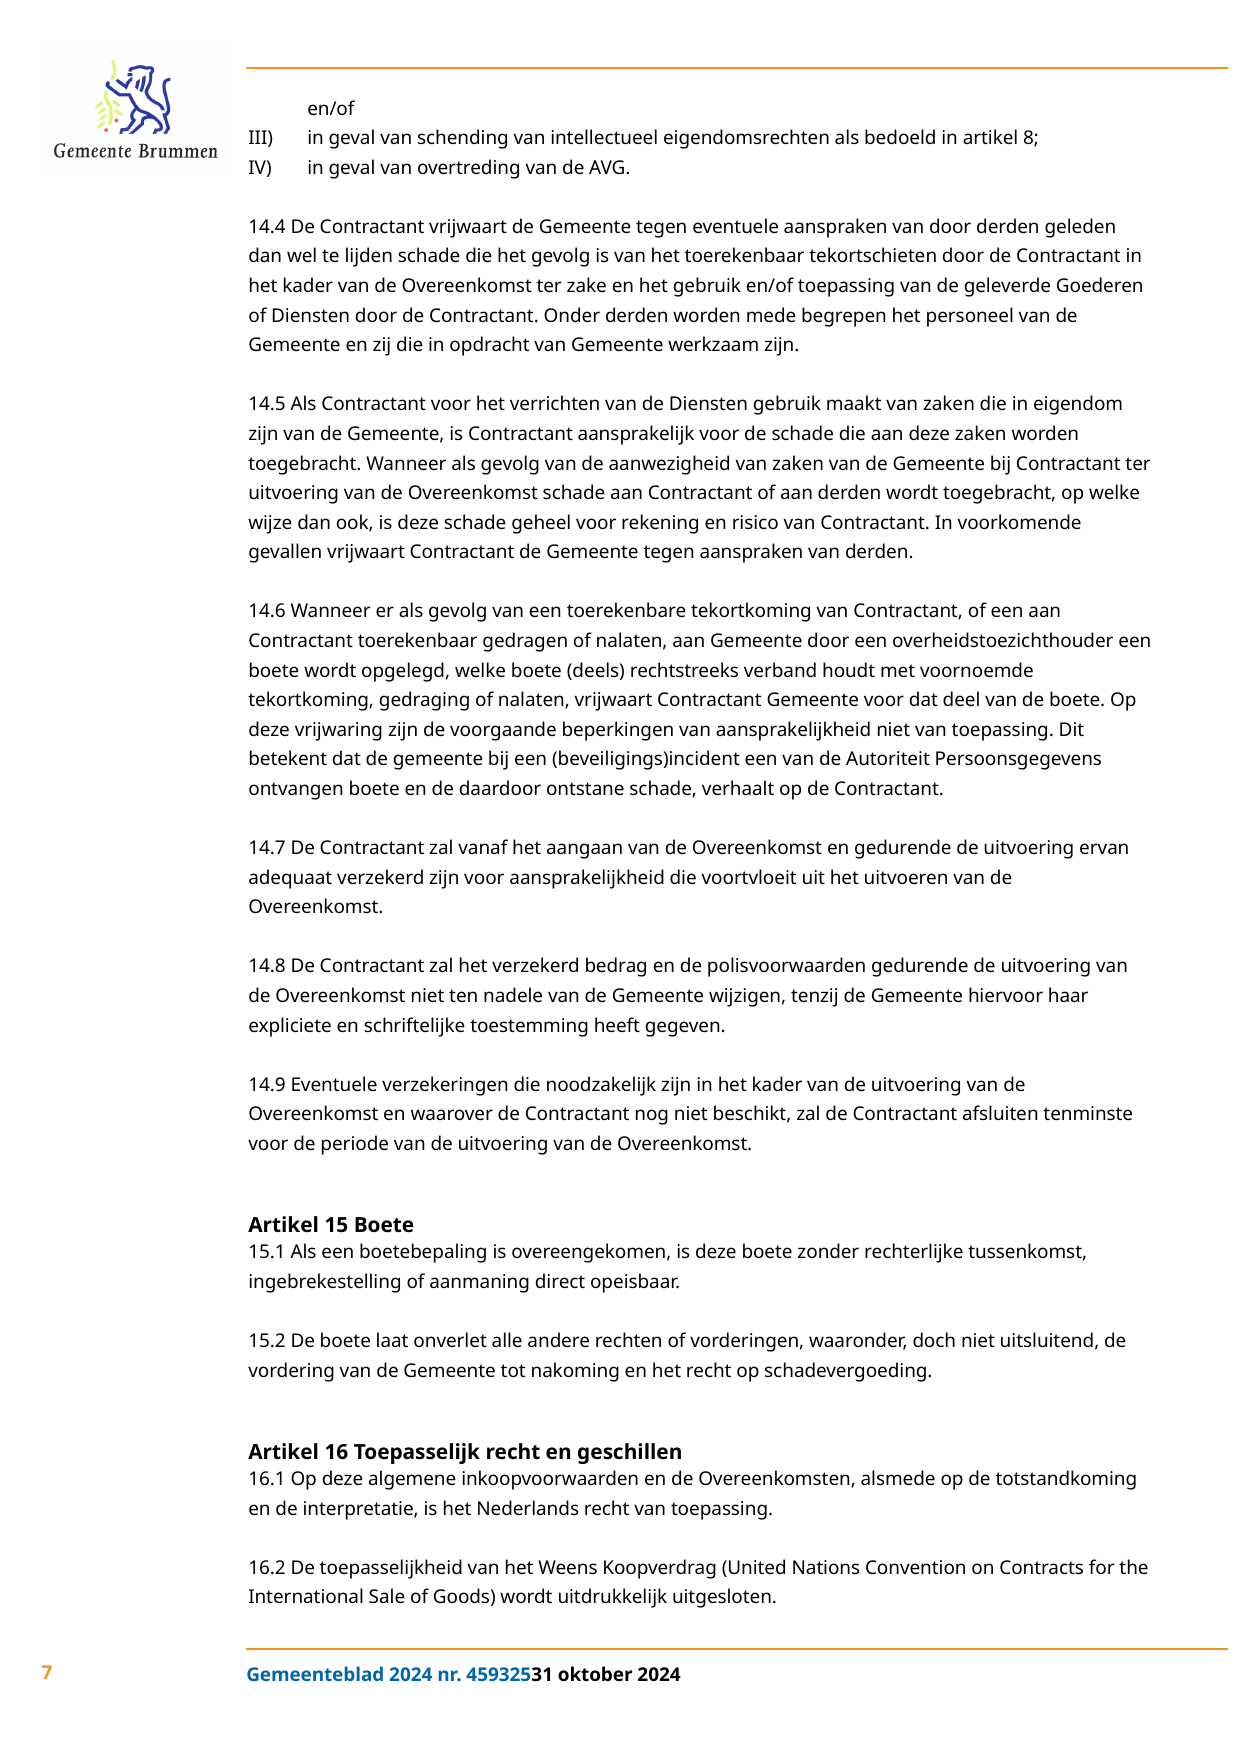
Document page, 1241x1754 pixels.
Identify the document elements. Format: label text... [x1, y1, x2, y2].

text Artikel 15 Boete [248, 1210, 1152, 1239]
list en/of [248, 95, 1152, 121]
text 14.5 Als Contractant voor het verrichten van de Diensten gebruik maakt van zaken die in eigendom zijn van de Gemeente, is Contractant aansprakelijk voor de schade die aan deze zaken worden toegebracht. Wanneer als gevolg van de aanwezigheid van zaken van de Gemeente bij Contractant ter uitvoering van de Overeenkomst schade aan Contractant of aan derden wordt toegebracht, op welke wijze dan ook, is deze schade geheel voor rekening en risico van Contractant. In voorkomende gevallen vrijwaart Contractant de Gemeente tegen aanspraken van derden. [248, 391, 1152, 564]
text 14.8 De Contractant zal het verzekerd bedrag en de polisvoorwaarden gedurende de uitvoering van de Overeenkomst niet ten nadele van de Gemeente wijzigen, tenzij de Gemeente hiervoor haar expliciete en schriftelijke toestemming heeft gegeven. [248, 953, 1152, 1038]
picture [41, 47, 231, 172]
list in geval van schending van intellectueel eigendomsrechten als bedoeld in artikel 8; [248, 124, 1152, 150]
text 14.6 Wanneer er als gevolg van een toerekenbare tekortkoming van Contractant, of een aan Contractant toerekenbaar gedragen of nalaten, aan Gemeente door een overheidstoezichthouder een boete wordt opgelegd, welke boete (deels) rechtstreeks verband houdt met voornoemde tekortkoming, gedraging of nalaten, vrijwaart Contractant Gemeente voor dat deel van de boete. Op deze vrijwaring zijn de voorgaande beperkingen van aansprakelijkheid niet van toepassing. Dit betekent dat de gemeente bij een (beveiligings)incident een van de Autoriteit Persoonsgegevens ontvangen boete en de daardoor ontstane schade, verhaalt op de Contractant. [248, 598, 1152, 801]
text 14.9 Eventuele verzekeringen die noodzakelijk zijn in het kader van de uitvoering van de Overeenkomst en waarover de Contractant nog niet beschikt, zal de Contractant afsluiten tenminste voor de periode van de uitvoering van de Overeenkomst. [248, 1071, 1152, 1156]
text 16.2 De toepasselijkheid van het Weens Koopverdrag (United Nations Convention on Contracts for the International Sale of Goods) wordt uitdrukkelijk uitgesloten. [248, 1554, 1152, 1609]
text 15.1 Als een boetebepaling is overeengekomen, is deze boete zonder rechterlijke tussenkomst, ingebrekestelling of aanmaning direct opeisbaar. [248, 1239, 1152, 1294]
list in geval van overtreding van de AVG. [248, 154, 1152, 180]
text 15.2 De boete laat onverlet alle andere rechten of vorderingen, waaronder, doch niet uitsluitend, de vordering van de Gemeente tot nakoming en het recht op schadevergoeding. [248, 1327, 1152, 1383]
text Artikel 16 Toepasselijk recht en geschillen [248, 1437, 1152, 1465]
text 14.4 De Contractant vrijwaart de Gemeente tegen eventuele aanspraken van door derden geleden dan wel te lijden schade die het gevolg is van het toerekenbaar tekortschieten door de Contractant in het kader van de Overeenkomst ter zake en het gebruik en/of toepassing van de geleverde Goederen of Diensten door de Contractant. Onder derden worden mede begrepen het personeel van de Gemeente en zij die in opdracht van Gemeente werkzaam zijn. [248, 213, 1152, 357]
text 14.7 De Contractant zal vanaf het aangaan van de Overeenkomst en gedurende de uitvoering ervan adequaat verzekerd zijn voor aansprakelijkheid die voortvloeit uit het uitvoeren van de Overeenkomst. [248, 834, 1152, 919]
text 16.1 Op deze algemene inkoopvoorwaarden en de Overeenkomsten, alsmede op de totstandkoming en de interpretatie, is het Nederlands recht van toepassing. [248, 1465, 1152, 1521]
